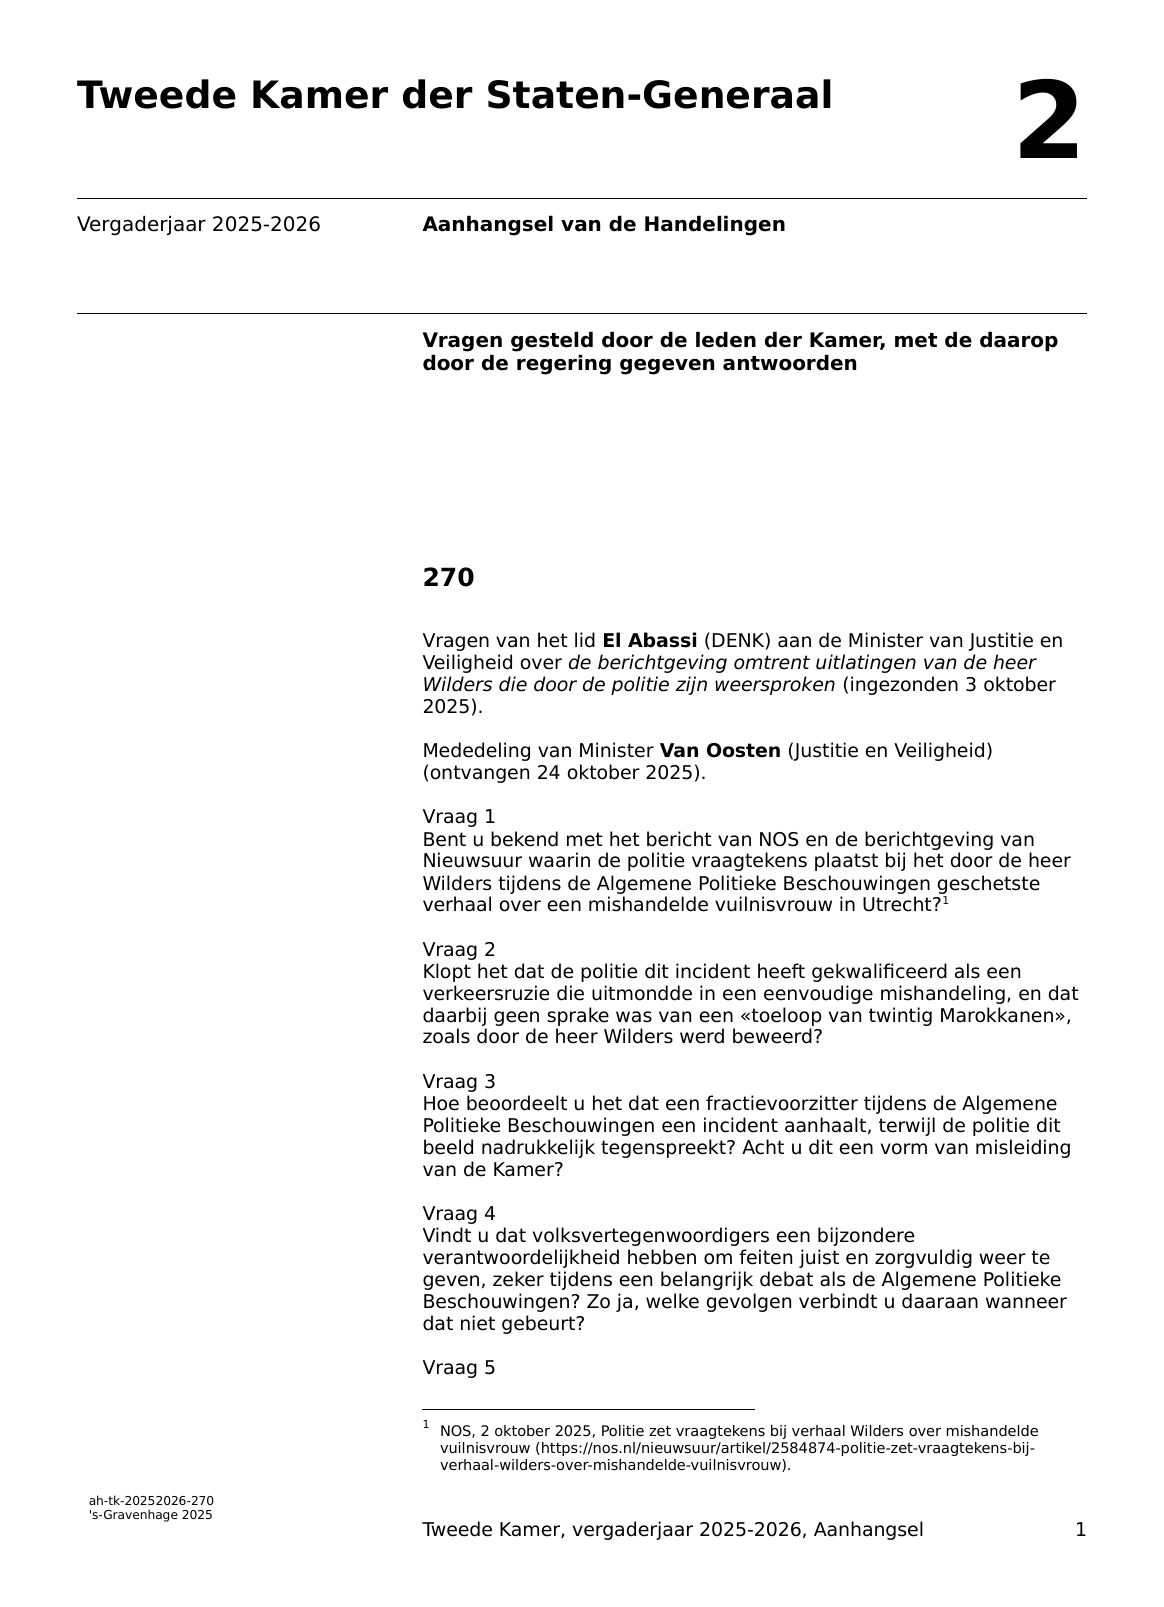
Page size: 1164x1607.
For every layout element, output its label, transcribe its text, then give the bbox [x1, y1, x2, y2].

text Vragen van het lid El Abassi (DENK) aan de Minister van Justitie en Veiligheid over de berichtgeving omtrent uitlatingen van de heer Wilders die door de politie zijn weersproken (ingezonden 3 oktober 2025). [422, 630, 1087, 718]
table_cell Aanhangsel van de Handelingen [422, 199, 1087, 313]
table_header Tweede Kamer der Staten-Generaal [77, 59, 886, 198]
text 270 [422, 563, 1087, 592]
text Mededeling van Minister Van Oosten (Justitie en Veiligheid) (ontvangen 24 oktober 2025). [422, 740, 1087, 784]
text Hoe beoordeelt u het dat een fractievoorzitter tijdens de Algemene Politieke Beschouwingen een incident aanhaalt, terwijl de politie dit beeld nadrukkelijk tegenspreekt? Acht u dit een vorm van misleiding van de Kamer? [422, 1093, 1087, 1181]
text Vraag 1 [422, 806, 1087, 828]
text NOS, 2 oktober 2025, Politie zet vraagtekens bij verhaal Wilders over mishandelde vuilnisvrouw (https://nos.nl/nieuwsuur/artikel/2584874-politie-zet-vraagtekens-bij-verhaal-wilders-over-mishandelde-vuilnisvrouw). [422, 1418, 1087, 1474]
text Bent u bekend met het bericht van NOS en de berichtgeving van Nieuwsuur waarin de politie vraagtekens plaatst bij het door de heer Wilders tijdens de Algemene Politieke Beschouwingen geschetste verhaal over een mishandelde vuilnisvrouw in Utrecht? [422, 828, 1087, 916]
table_cell [77, 314, 422, 375]
text Vraag 4 [422, 1203, 1087, 1225]
text ah-tk-20252026-270 [88, 1494, 323, 1508]
table_cell Vragen gesteld door de leden der Kamer, met de daarop door de regering gegeven antwoorden [422, 314, 1087, 375]
text Vraag 3 [422, 1071, 1087, 1093]
table_cell Vergaderjaar 2025-2026 [77, 199, 422, 313]
text Vindt u dat volksvertegenwoordigers een bijzondere verantwoordelijkheid hebben om feiten juist en zorgvuldig weer te geven, zeker tijdens een belangrijk debat als de Algemene Politieke Beschouwingen? Zo ja, welke gevolgen verbindt u daaraan wanneer dat niet gebeurt? [422, 1225, 1087, 1334]
text 's-Gravenhage 2025 [88, 1508, 323, 1522]
text Vraag 5 [422, 1357, 1087, 1379]
text Klopt het dat de politie dit incident heeft gekwalificeerd als een verkeersruzie die uitmondde in een eenvoudige mishandeling, en dat daarbij geen sprake was van een «toeloop van twintig Marokkanen», zoals door de heer Wilders werd beweerd? [422, 961, 1087, 1048]
table_header 2 [886, 59, 1087, 198]
text Vraag 2 [422, 938, 1087, 961]
